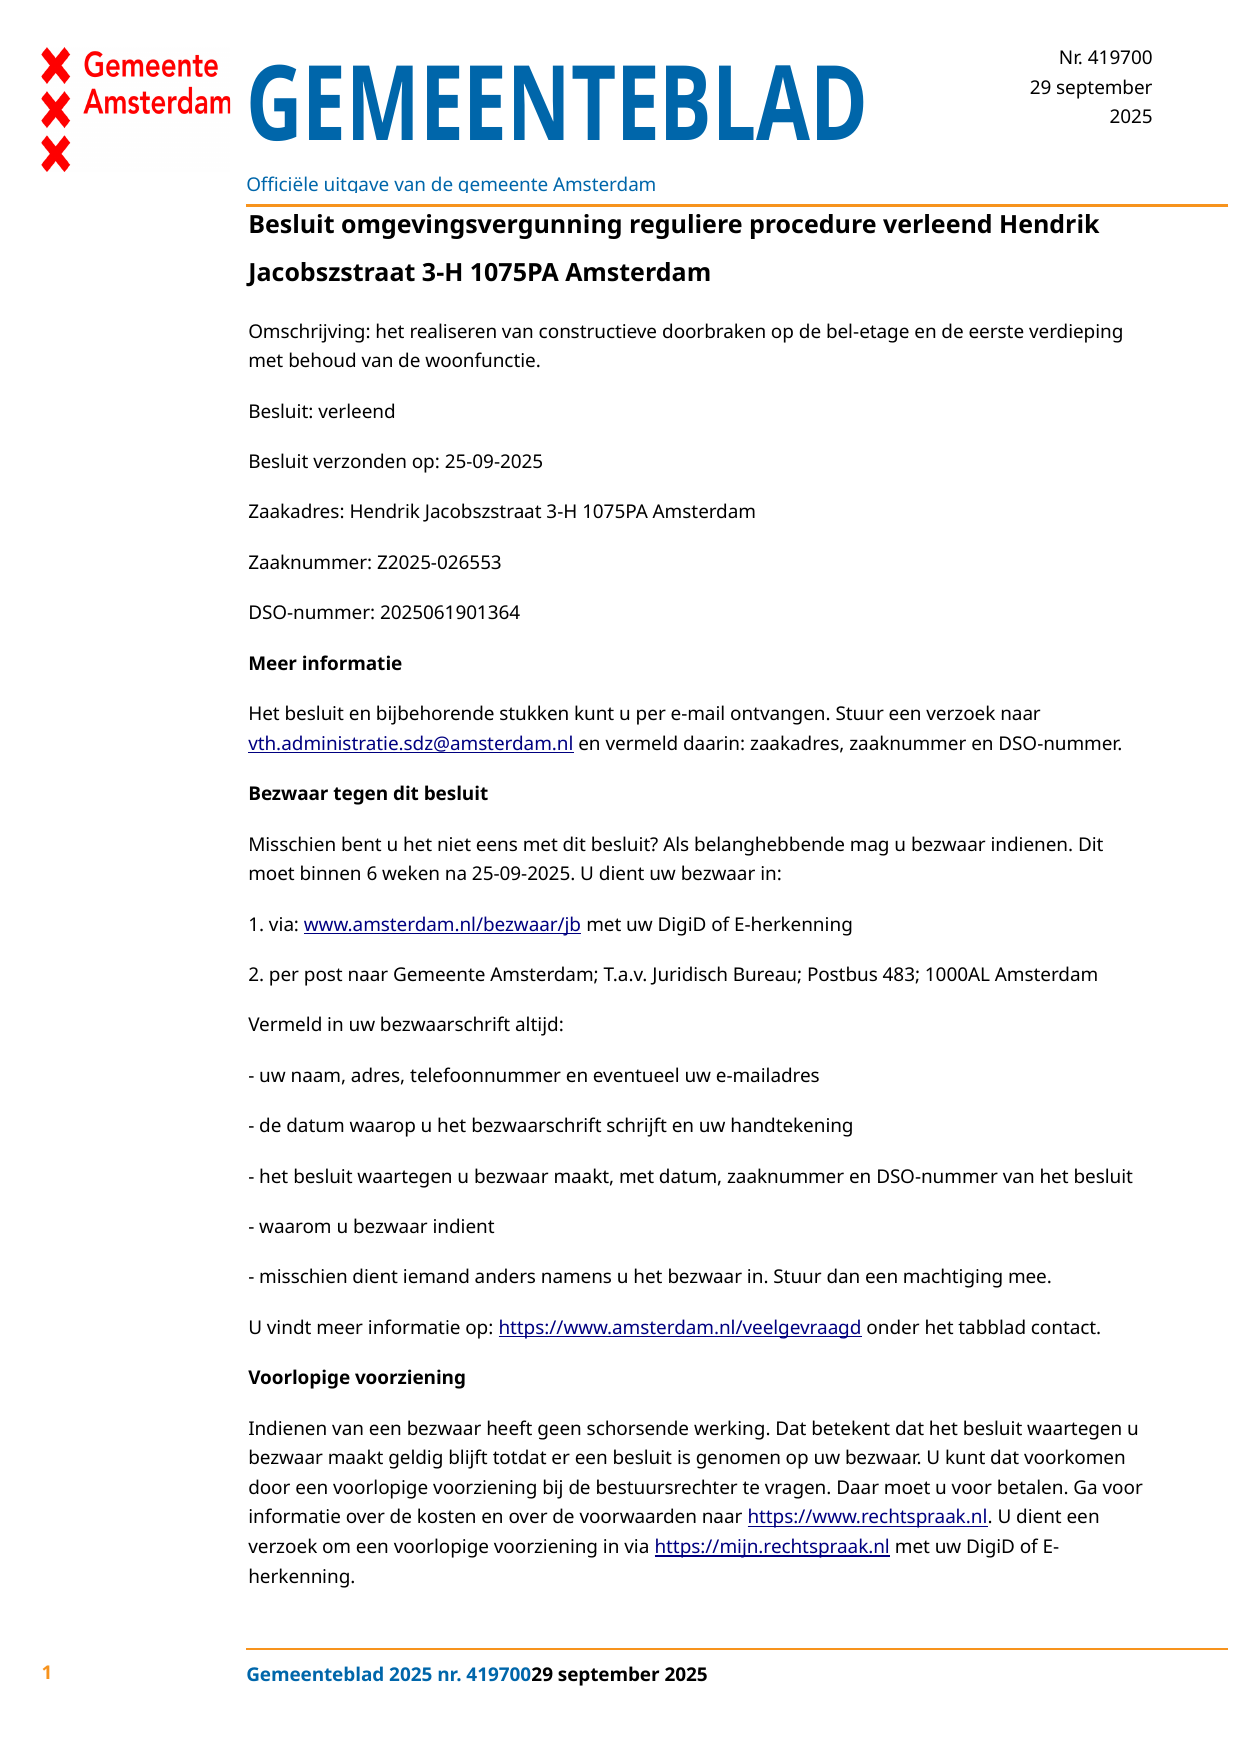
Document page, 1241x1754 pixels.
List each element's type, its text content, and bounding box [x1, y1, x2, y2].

text Besluit omgevingsvergunning reguliere procedure verleend Hendrik Jacobszstraat 3-H 1075PA Amsterdam [248, 207, 1152, 288]
text DSO-nummer: 2025061901364 [248, 599, 1152, 625]
text 1. via: www.amsterdam.nl/bezwaar/jb met uw DigiD of E-herkenning [248, 911, 1152, 937]
text Omschrijving: het realiseren van constructieve doorbraken op de bel-etage en de eerste verdieping met behoud van de woonfunctie. [248, 318, 1152, 373]
text 2. per post naar Gemeente Amsterdam; T.a.v. Juridisch Bureau; Postbus 483; 1000AL Amsterdam [248, 961, 1152, 987]
text U vindt meer informatie op: https://www.amsterdam.nl/veelgevraagd onder het tabblad contact. [248, 1314, 1152, 1340]
text Zaaknummer: Z2025-026553 [248, 549, 1152, 575]
text Vermeld in uw bezwaarschrift altijd: [248, 1012, 1152, 1037]
text - misschien dient iemand anders namens u het bezwaar in. Stuur dan een machtiging mee. [248, 1264, 1152, 1289]
text Meer informatie [248, 650, 1152, 676]
picture [41, 47, 231, 172]
text Misschien bent u het niet eens met dit besluit? Als belanghebbende mag u bezwaar indienen. Dit moet binnen 6 weken na 25-09-2025. U dient uw bezwaar in: [248, 831, 1152, 886]
text Besluit: verleend [248, 398, 1152, 424]
text Voorlopige voorziening [248, 1364, 1152, 1390]
text - het besluit waartegen u bezwaar maakt, met datum, zaaknummer en DSO-nummer van het besluit [248, 1163, 1152, 1189]
text Indienen van een bezwaar heeft geen schorsende werking. Dat betekent dat het besluit waartegen u bezwaar maakt geldig blijft totdat er een besluit is genomen op uw bezwaar. U kunt dat voorkomen door een voorlopige voorziening bij de bestuursrechter te vragen. Daar moet u voor betalen. Ga voor informatie over de kosten en over de voorwaarden naar https://www.rechtspraak.nl. U dient een verzoek om een voorlopige voorziening in via https://mijn.rechtspraak.nl met uw DigiD of E-herkenning. [248, 1415, 1152, 1589]
text Bezwaar tegen dit besluit [248, 780, 1152, 806]
text - uw naam, adres, telefoonnummer en eventueel uw e-mailadres [248, 1062, 1152, 1088]
text Zaakadres: Hendrik Jacobszstraat 3-H 1075PA Amsterdam [248, 499, 1152, 524]
text - waarom u bezwaar indient [248, 1213, 1152, 1239]
text Het besluit en bijbehorende stukken kunt u per e-mail ontvangen. Stuur een verzoek naar vth.administratie.sdz@amsterdam.nl en vermeld daarin: zaakadres, zaaknummer en DSO-nummer. [248, 700, 1152, 756]
text Besluit verzonden op: 25-09-2025 [248, 448, 1152, 474]
text - de datum waarop u het bezwaarschrift schrijft en uw handtekening [248, 1112, 1152, 1138]
